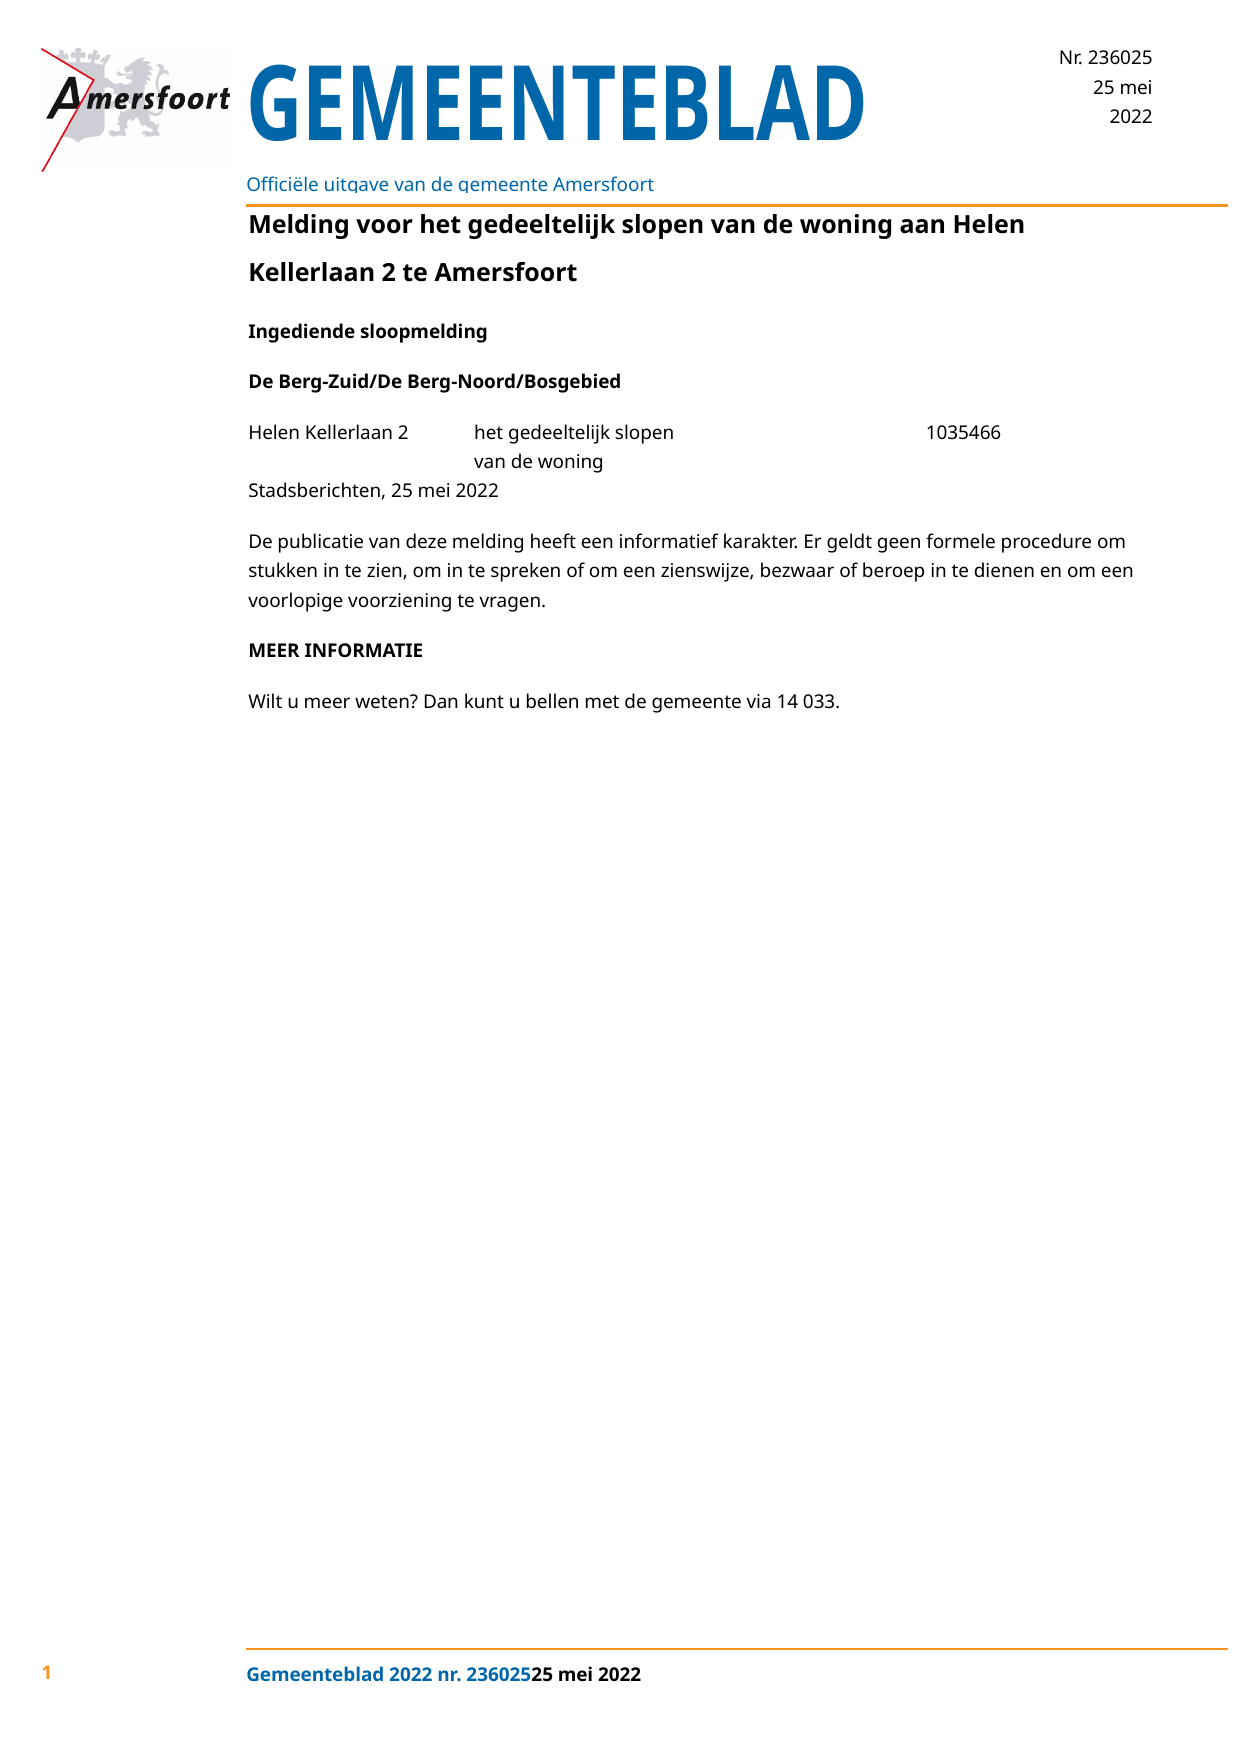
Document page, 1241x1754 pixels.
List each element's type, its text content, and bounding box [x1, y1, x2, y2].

table_header het gedeeltelijk slopen van de woning [474, 419, 700, 474]
text De Berg-Zuid/De Berg-Noord/Bosgebied [248, 368, 1152, 394]
table_header Helen Kellerlaan 2 [248, 419, 474, 474]
text MEER INFORMATIE [248, 637, 1152, 663]
text Wilt u meer weten? Dan kunt u bellen met de gemeente via 14 033. [248, 688, 1152, 713]
table_header [700, 419, 926, 474]
picture [41, 47, 231, 172]
text Melding voor het gedeeltelijk slopen van de woning aan Helen Kellerlaan 2 te Amersfoort [248, 207, 1152, 288]
text Ingediende sloopmelding [248, 318, 1152, 344]
table_header 1035466 [926, 419, 1152, 474]
text De publicatie van deze melding heeft een informatief karakter. Er geldt geen formele procedure om stukken in te zien, om in te spreken of om een zienswijze, bezwaar of beroep in te dienen en om een voorlopige voorziening te vragen. [248, 528, 1152, 613]
text Stadsberichten, 25 mei 2022 [248, 477, 1152, 503]
